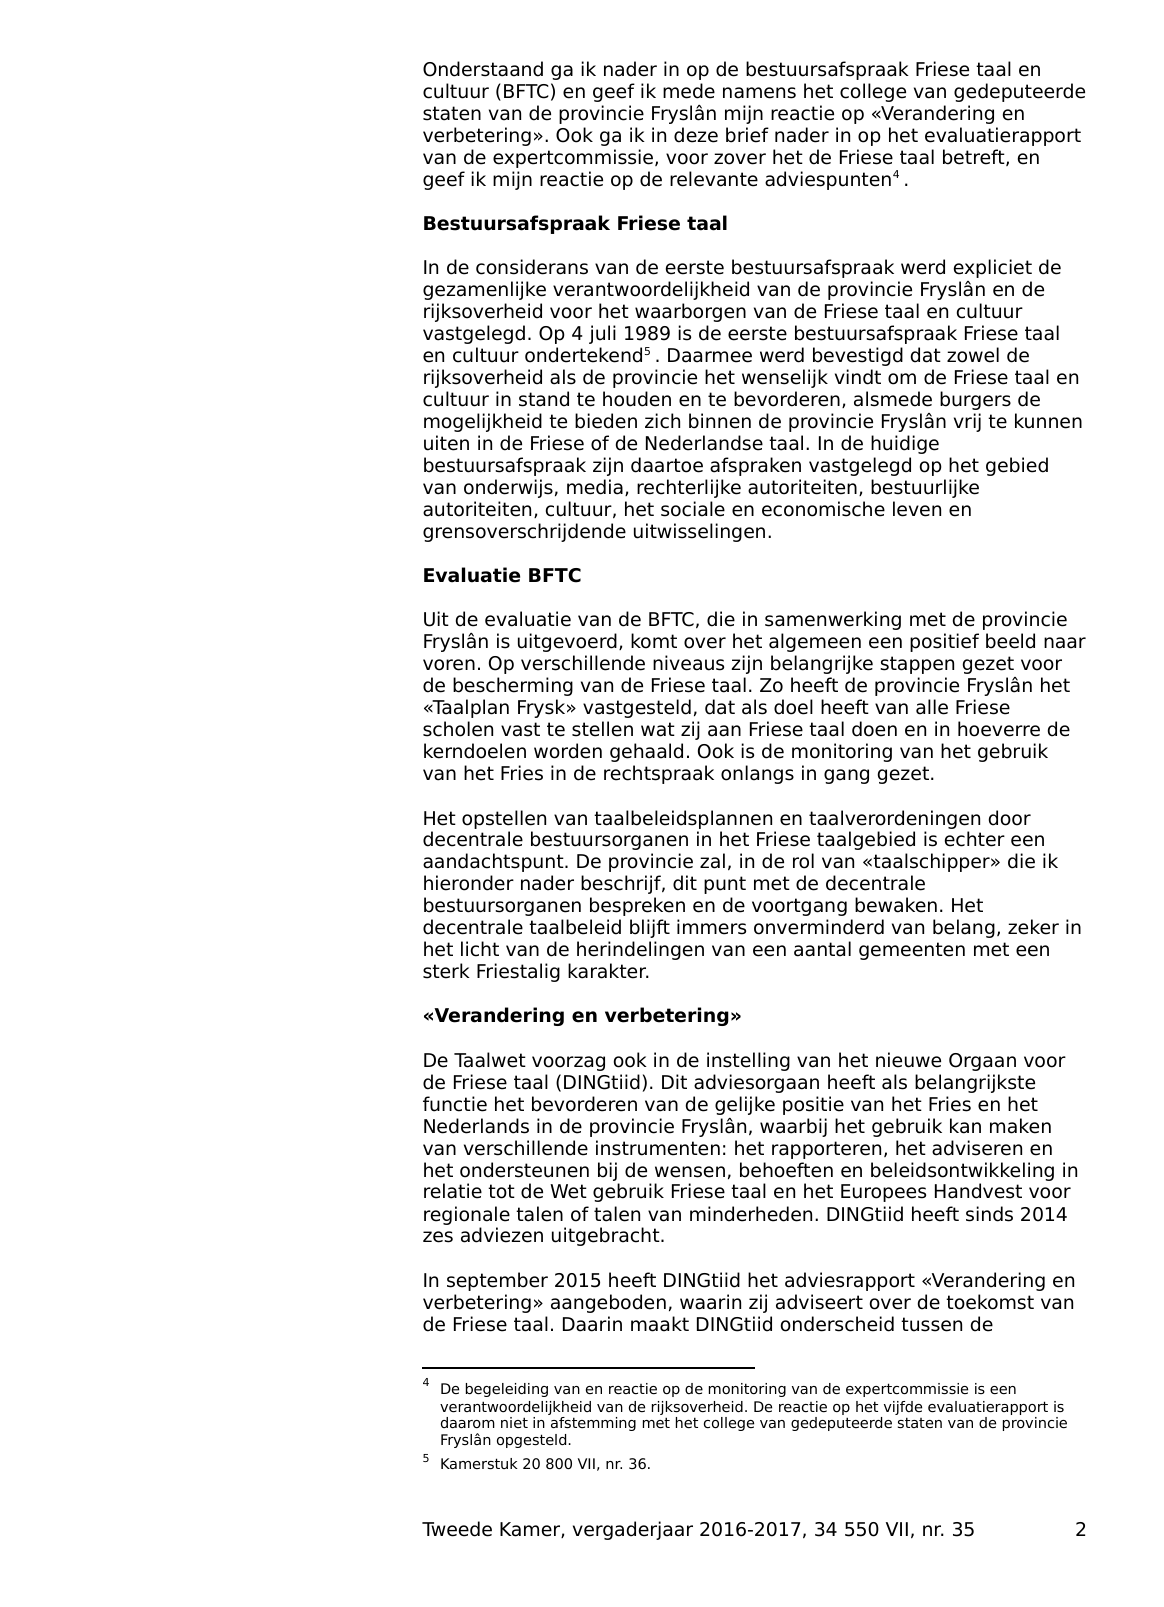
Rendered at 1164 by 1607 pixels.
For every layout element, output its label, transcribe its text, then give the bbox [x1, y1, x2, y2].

text Kamerstuk 20 800 VII, nr. 36. [422, 1452, 1087, 1474]
text De begeleiding van en reactie op de monitoring van de expertcommissie is een verantwoordelijkheid van de rijksoverheid. De reactie op het vijfde evaluatierapport is daarom niet in afstemming met het college van gedeputeerde staten van de provincie Fryslân opgesteld. [422, 1377, 1087, 1449]
subtitle Evaluatie BFTC [422, 565, 1087, 587]
text In september 2015 heeft DINGtiid het adviesrapport «Verandering en verbetering» aangeboden, waarin zij adviseert over de toekomst van de Friese taal. Daarin maakt DINGtiid onderscheid tussen de [422, 1269, 1087, 1336]
subtitle Bestuursafspraak Friese taal [422, 213, 1087, 235]
text Uit de evaluatie van de BFTC, die in samenwerking met de provincie Fryslân is uitgevoerd, komt over het algemeen een positief beeld naar voren. Op verschillende niveaus zijn belangrijke stappen gezet voor de bescherming van de Friese taal. Zo heeft de provincie Fryslân het «Taalplan Frysk» vastgesteld, dat als doel heeft van alle Friese scholen vast te stellen wat zij aan Friese taal doen en in hoeverre de kerndoelen worden gehaald. Ook is de monitoring van het gebruik van het Fries in de rechtspraak onlangs in gang gezet. [422, 609, 1087, 785]
subtitle «Verandering en verbetering» [422, 1005, 1087, 1027]
text De Taalwet voorzag ook in de instelling van het nieuwe Orgaan voor de Friese taal (DINGtiid). Dit adviesorgaan heeft als belangrijkste functie het bevorderen van de gelijke positie van het Fries en het Nederlands in de provincie Fryslân, waarbij het gebruik kan maken van verschillende instrumenten: het rapporteren, het adviseren en het ondersteunen bij de wensen, behoeften en beleidsontwikkeling in relatie tot de Wet gebruik Friese taal en het Europees Handvest voor regionale talen of talen van minderheden. DINGtiid heeft sinds 2014 zes adviezen uitgebracht. [422, 1049, 1087, 1247]
text Het opstellen van taalbeleidsplannen en taalverordeningen door decentrale bestuursorganen in het Friese taalgebied is echter een aandachtspunt. De provincie zal, in de rol van «taalschipper» die ik hieronder nader beschrijf, dit punt met de decentrale bestuursorganen bespreken en de voortgang bewaken. Het decentrale taalbeleid blijft immers onverminderd van belang, zeker in het licht van de herindelingen van een aantal gemeenten met een sterk Friestalig karakter. [422, 807, 1087, 983]
text In de considerans van de eerste bestuursafspraak werd expliciet de gezamenlijke verantwoordelijkheid van de provincie Fryslân en de rijksoverheid voor het waarborgen van de Friese taal en cultuur vastgelegd. Op 4 juli 1989 is de eerste bestuursafspraak Friese taal en cultuur ondertekend. Daarmee werd bevestigd dat zowel de rijksoverheid als de provincie het wenselijk vindt om de Friese taal en cultuur in stand te houden en te bevorderen, alsmede burgers de mogelijkheid te bieden zich binnen de provincie Fryslân vrij te kunnen uiten in de Friese of de Nederlandse taal. In de huidige bestuursafspraak zijn daartoe afspraken vastgelegd op het gebied van onderwijs, media, rechterlijke autoriteiten, bestuurlijke autoriteiten, cultuur, het sociale en economische leven en grensoverschrijdende uitwisselingen. [422, 257, 1087, 543]
text Onderstaand ga ik nader in op de bestuursafspraak Friese taal en cultuur (BFTC) en geef ik mede namens het college van gedeputeerde staten van de provincie Fryslân mijn reactie op «Verandering en verbetering». Ook ga ik in deze brief nader in op het evaluatierapport van de expertcommissie, voor zover het de Friese taal betreft, en geef ik mijn reactie op de relevante adviespunten. [422, 59, 1087, 191]
